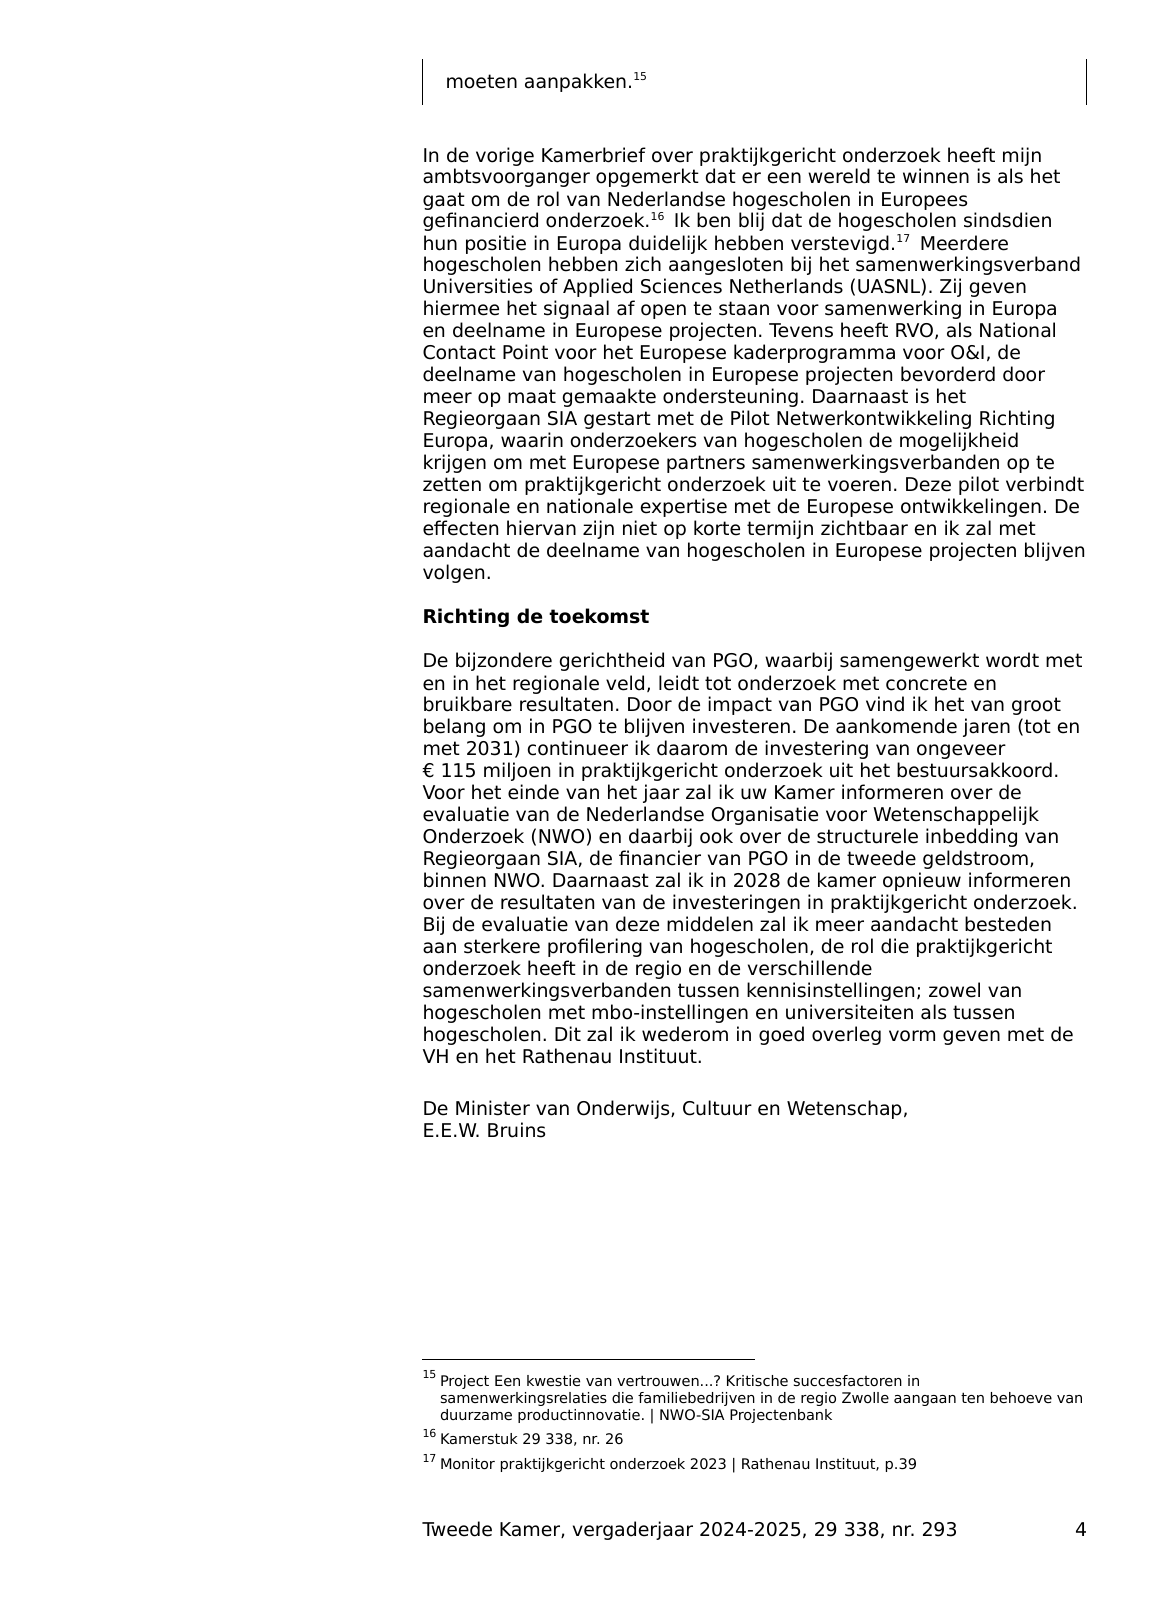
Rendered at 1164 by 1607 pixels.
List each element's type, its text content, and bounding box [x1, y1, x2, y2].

text Monitor praktijkgericht onderzoek 2023 | Rathenau Instituut, p.39 [422, 1452, 1087, 1474]
text Kamerstuk 29 338, nr. 26 [422, 1427, 1087, 1449]
text De bijzondere gerichtheid van PGO, waarbij samengewerkt wordt met en in het regionale veld, leidt tot onderzoek met concrete en bruikbare resultaten. Door de impact van PGO vind ik het van groot belang om in PGO te blijven investeren. De aankomende jaren (tot en met 2031) continueer ik daarom de investering van ongeveer € 115 miljoen in praktijkgericht onderzoek uit het bestuursakkoord. Voor het einde van het jaar zal ik uw Kamer informeren over de evaluatie van de Nederlandse Organisatie voor Wetenschappelijk Onderzoek (NWO) en daarbij ook over de structurele inbedding van Regieorgaan SIA, de financier van PGO in de tweede geldstroom, binnen NWO. Daarnaast zal ik in 2028 de kamer opnieuw informeren over de resultaten van de investeringen in praktijkgericht onderzoek. Bij de evaluatie van deze middelen zal ik meer aandacht besteden aan sterkere profilering van hogescholen, de rol die praktijkgericht onderzoek heeft in de regio en de verschillende samenwerkingsverbanden tussen kennisinstellingen; zowel van hogescholen met mbo-instellingen en universiteiten als tussen hogescholen. Dit zal ik wederom in goed overleg vorm geven met de VH en het Rathenau Instituut. [422, 650, 1087, 1068]
table_header moeten aanpakken. [423, 59, 1086, 104]
text De Minister van Onderwijs, Cultuur en Wetenschap, E.E.W. Bruins [422, 1098, 1087, 1142]
text In de vorige Kamerbrief over praktijkgericht onderzoek heeft mijn ambtsvoorganger opgemerkt dat er een wereld te winnen is als het gaat om de rol van Nederlandse hogescholen in Europees gefinancierd onderzoek. Ik ben blij dat de hogescholen sindsdien hun positie in Europa duidelijk hebben verstevigd. Meerdere hogescholen hebben zich aangesloten bij het samenwerkingsverband Universities of Applied Sciences Netherlands (UASNL). Zij geven hiermee het signaal af open te staan voor samenwerking in Europa en deelname in Europese projecten. Tevens heeft RVO, als National Contact Point voor het Europese kaderprogramma voor O&I, de deelname van hogescholen in Europese projecten bevorderd door meer op maat gemaakte ondersteuning. Daarnaast is het Regieorgaan SIA gestart met de Pilot Netwerkontwikkeling Richting Europa, waarin onderzoekers van hogescholen de mogelijkheid krijgen om met Europese partners samenwerkingsverbanden op te zetten om praktijkgericht onderzoek uit te voeren. Deze pilot verbindt regionale en nationale expertise met de Europese ontwikkelingen. De effecten hiervan zijn niet op korte termijn zichtbaar en ik zal met aandacht de deelname van hogescholen in Europese projecten blijven volgen. [422, 144, 1087, 584]
subtitle Richting de toekomst [422, 606, 1087, 628]
